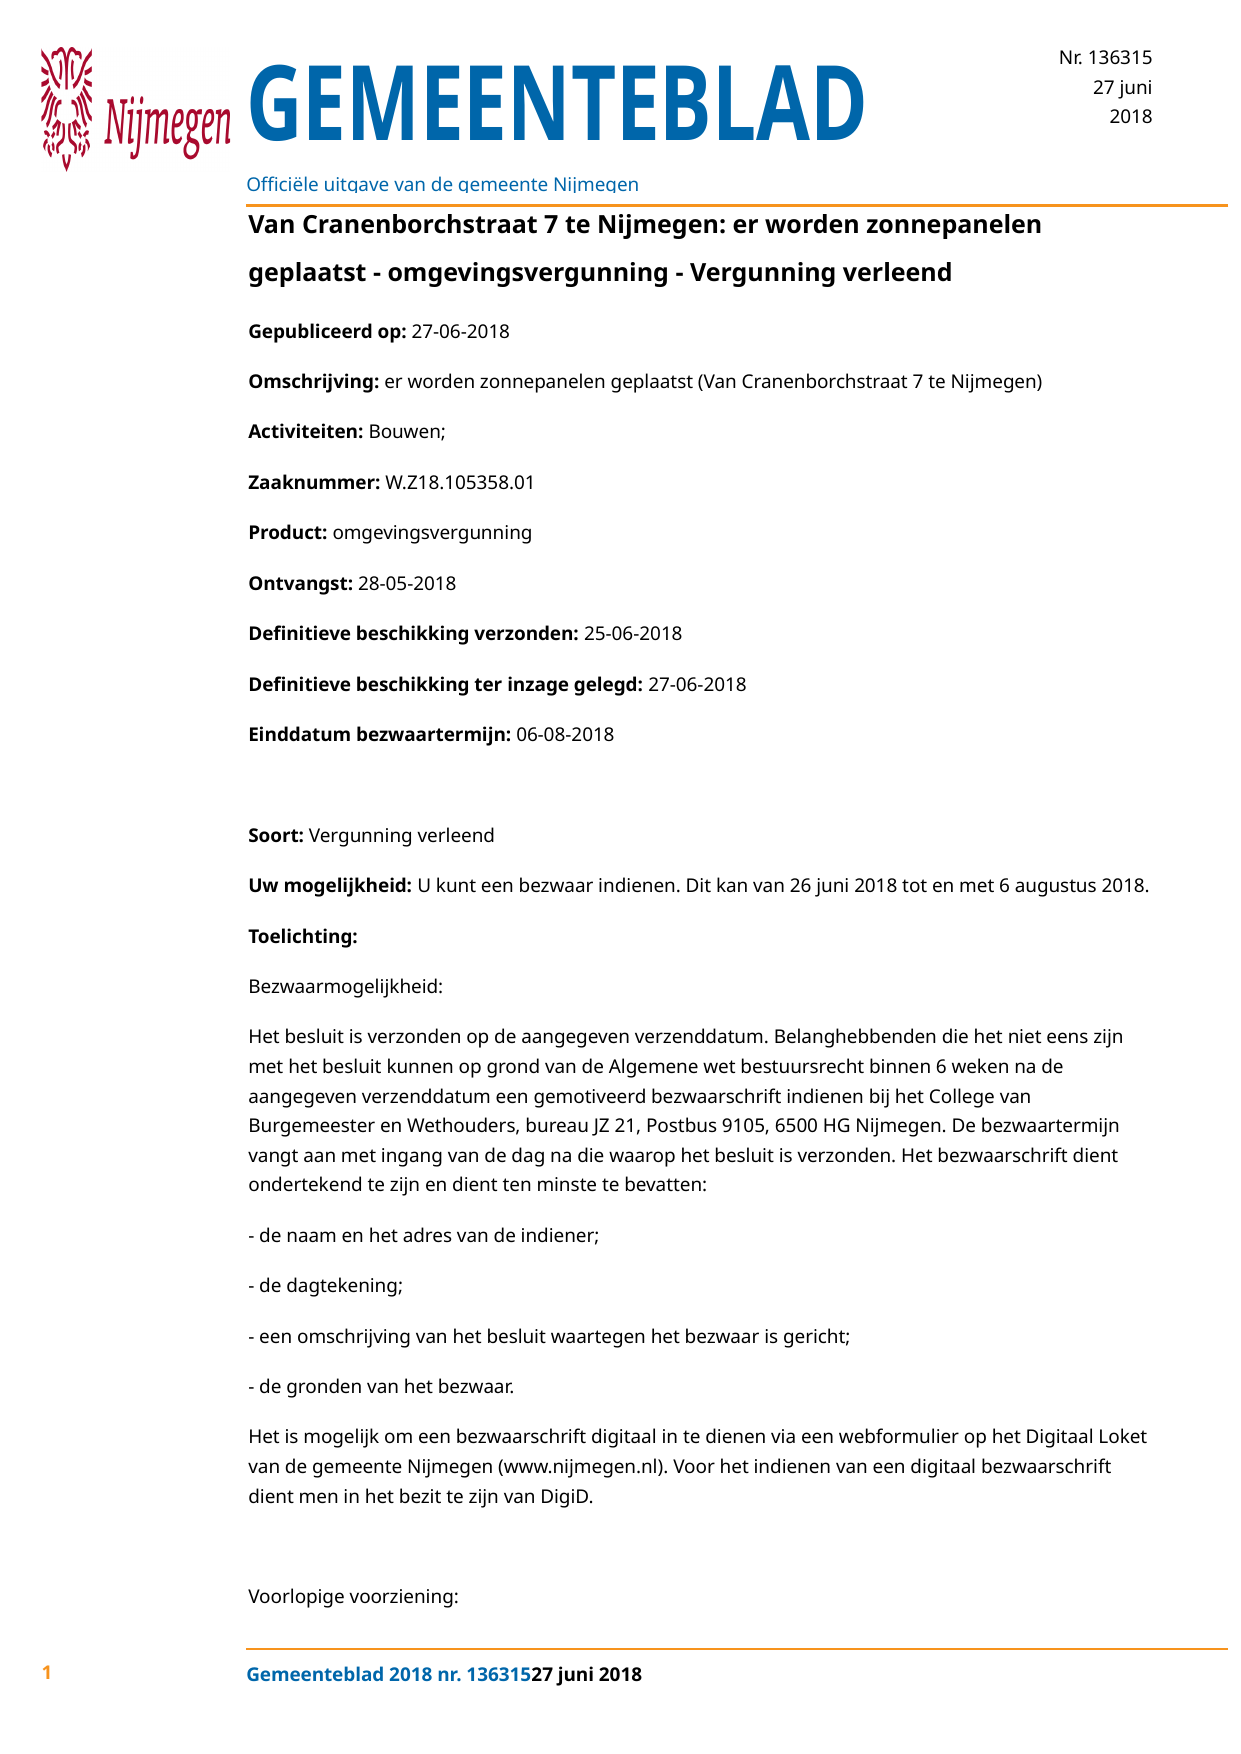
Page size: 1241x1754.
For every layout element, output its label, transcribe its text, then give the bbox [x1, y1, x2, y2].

text Definitieve beschikking ter inzage gelegd: 27-06-2018 [248, 671, 1152, 697]
text Bezwaarmogelijkheid: [248, 973, 1152, 999]
text Uw mogelijkheid: U kunt een bezwaar indienen. Dit kan van 26 juni 2018 tot en met 6 augustus 2018. [248, 872, 1152, 898]
text - de naam en het adres van de indiener; [248, 1222, 1152, 1248]
text Omschrijving: er worden zonnepanelen geplaatst (Van Cranenborchstraat 7 te Nijmegen) [248, 368, 1152, 394]
text Toelichting: [248, 923, 1152, 949]
text Activiteiten: Bouwen; [248, 419, 1152, 444]
text Zaaknummer: W.Z18.105358.01 [248, 469, 1152, 495]
text - de gronden van het bezwaar. [248, 1373, 1152, 1399]
text Product: omgevingsvergunning [248, 519, 1152, 545]
text Gepubliceerd op: 27-06-2018 [248, 318, 1152, 344]
text Van Cranenborchstraat 7 te Nijmegen: er worden zonnepanelen geplaatst - omgevingsvergunning - Vergunning verleend [248, 207, 1152, 288]
text Definitieve beschikking verzonden: 25-06-2018 [248, 620, 1152, 646]
text - de dagtekening; [248, 1272, 1152, 1298]
text Soort: Vergunning verleend [248, 822, 1152, 848]
text Ontvangst: 28-05-2018 [248, 570, 1152, 596]
text Voorlopige voorziening: [248, 1584, 1152, 1609]
picture [41, 47, 231, 172]
text - een omschrijving van het besluit waartegen het bezwaar is gericht; [248, 1323, 1152, 1349]
text Het is mogelijk om een bezwaarschrift digitaal in te dienen via een webformulier op het Digitaal Loket van de gemeente Nijmegen (www.nijmegen.nl). Voor het indienen van een digitaal bezwaarschrift dient men in het bezit te zijn van DigiD. [248, 1424, 1152, 1509]
text Het besluit is verzonden op de aangegeven verzenddatum. Belanghebbenden die het niet eens zijn met het besluit kunnen op grond van de Algemene wet bestuursrecht binnen 6 weken na de aangegeven verzenddatum een gemotiveerd bezwaarschrift indienen bij het College van Burgemeester en Wethouders, bureau JZ 21, Postbus 9105, 6500 HG Nijmegen. De bezwaartermijn vangt aan met ingang van de dag na die waarop het besluit is verzonden. Het bezwaarschrift dient ondertekend te zijn en dient ten minste te bevatten: [248, 1024, 1152, 1197]
text Einddatum bezwaartermijn: 06-08-2018 [248, 721, 1152, 747]
